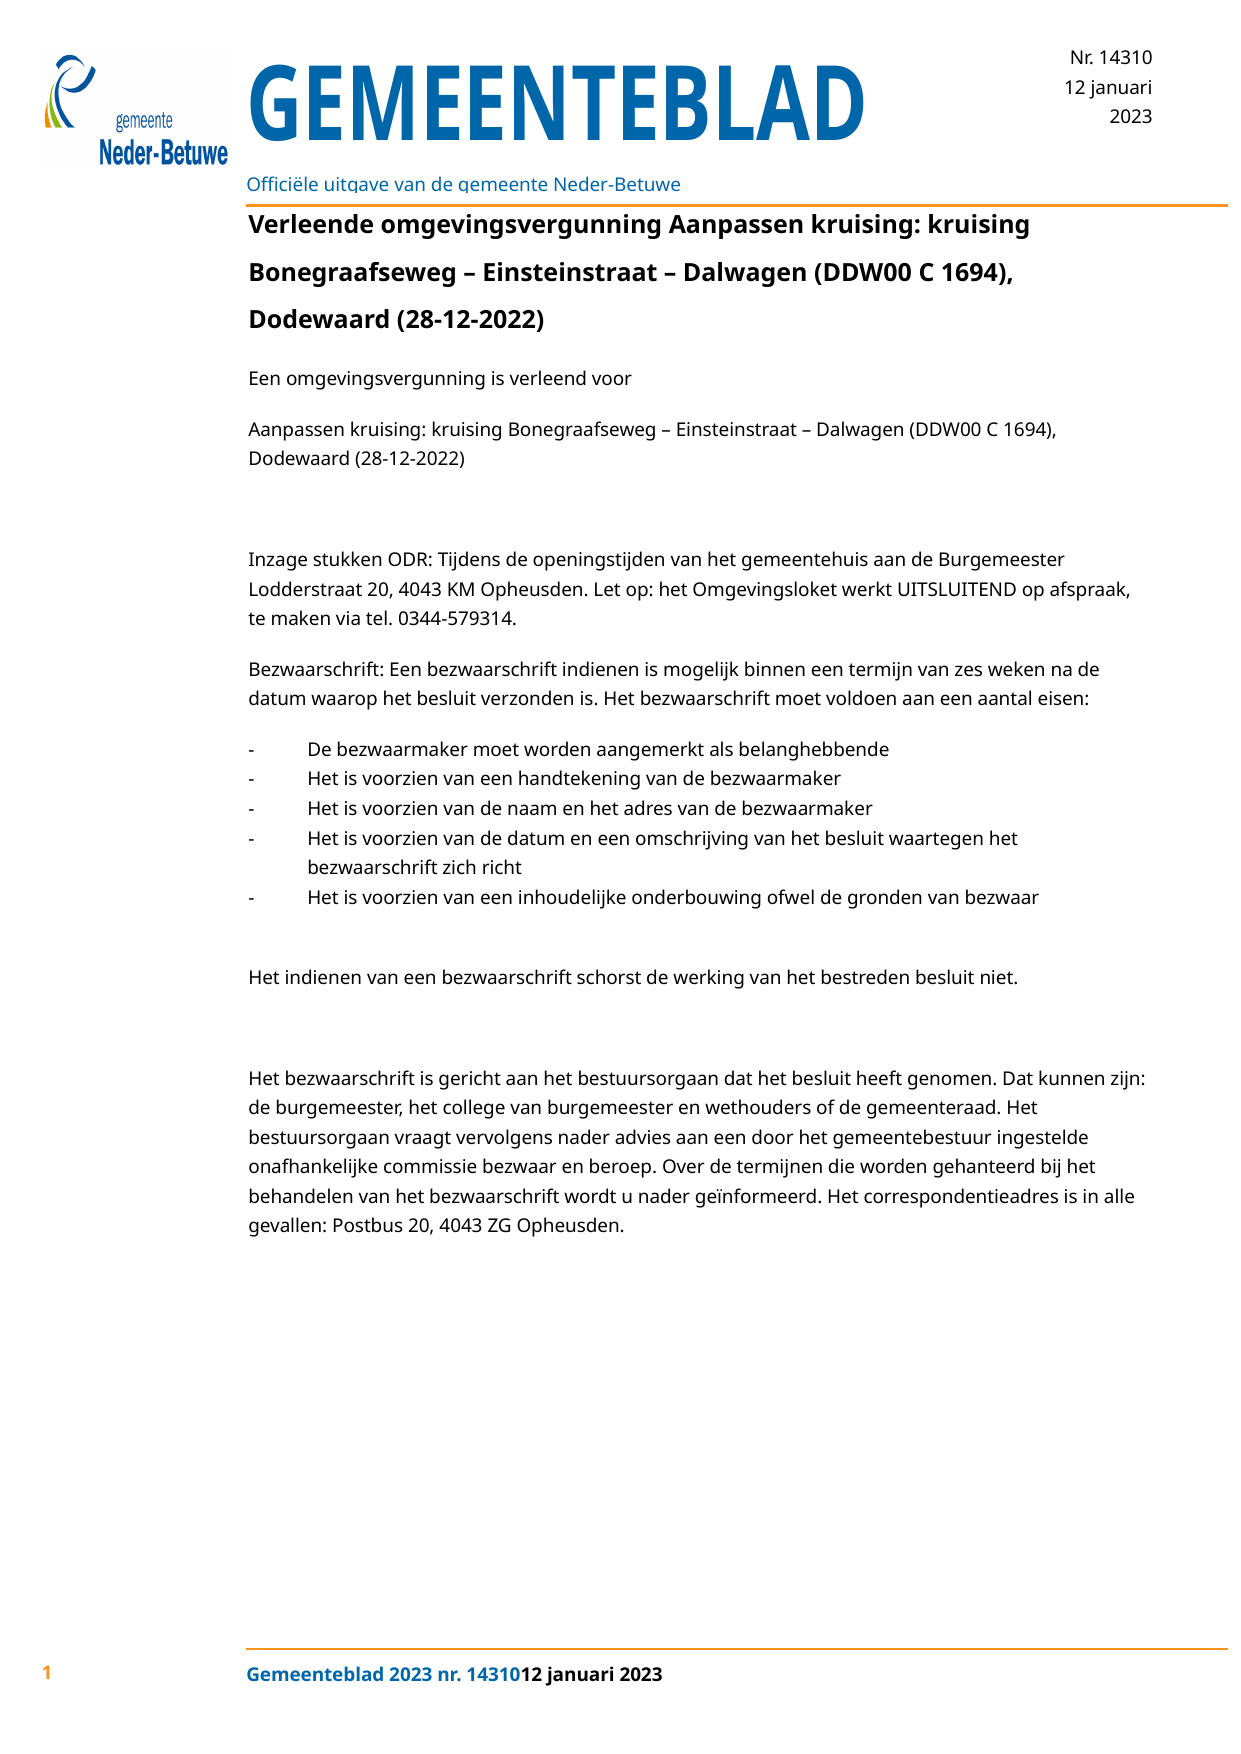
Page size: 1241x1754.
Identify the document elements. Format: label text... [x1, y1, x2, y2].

list Het is voorzien van de datum en een omschrijving van het besluit waartegen het bezwaarschrift zich richt [248, 825, 1152, 880]
text Het indienen van een bezwaarschrift schorst de werking van het bestreden besluit niet. [248, 964, 1152, 989]
text Het bezwaarschrift is gericht aan het bestuursorgaan dat het besluit heeft genomen. Dat kunnen zijn: de burgemeester, het college van burgemeester en wethouders of de gemeenteraad. Het bestuursorgaan vraagt vervolgens nader advies aan een door het gemeentebestuur ingestelde onafhankelijke commissie bezwaar en beroep. Over de termijnen die worden gehanteerd bij het behandelen van het bezwaarschrift wordt u nader geïnformeerd. Het correspondentieadres is in alle gevallen: Postbus 20, 4043 ZG Opheusden. [248, 1065, 1152, 1238]
list Het is voorzien van de naam en het adres van de bezwaarmaker [248, 795, 1152, 821]
text Bezwaarschrift: Een bezwaarschrift indienen is mogelijk binnen een termijn van zes weken na de datum waarop het besluit verzonden is. Het bezwaarschrift moet voldoen aan een aantal eisen: [248, 656, 1152, 711]
list Het is voorzien van een inhoudelijke onderbouwing ofwel de gronden van bezwaar [248, 884, 1152, 909]
text Aanpassen kruising: kruising Bonegraafseweg – Einsteinstraat – Dalwagen (DDW00 C 1694), Dodewaard (28-12-2022) [248, 416, 1152, 471]
text Een omgevingsvergunning is verleend voor [248, 366, 1152, 391]
list Het is voorzien van een handtekening van de bezwaarmaker [248, 766, 1152, 791]
text Inzage stukken ODR: Tijdens de openingstijden van het gemeentehuis aan de Burgemeester Lodderstraat 20, 4043 KM Opheusden. Let op: het Omgevingsloket werkt UITSLUITEND op afspraak, te maken via tel. 0344-579314. [248, 546, 1152, 631]
list De bezwaarmaker moet worden aangemerkt als belanghebbende [248, 736, 1152, 762]
text Verleende omgevingsvergunning Aanpassen kruising: kruising Bonegraafseweg – Einsteinstraat – Dalwagen (DDW00 C 1694), Dodewaard (28-12-2022) [248, 207, 1152, 336]
picture [41, 47, 231, 172]
